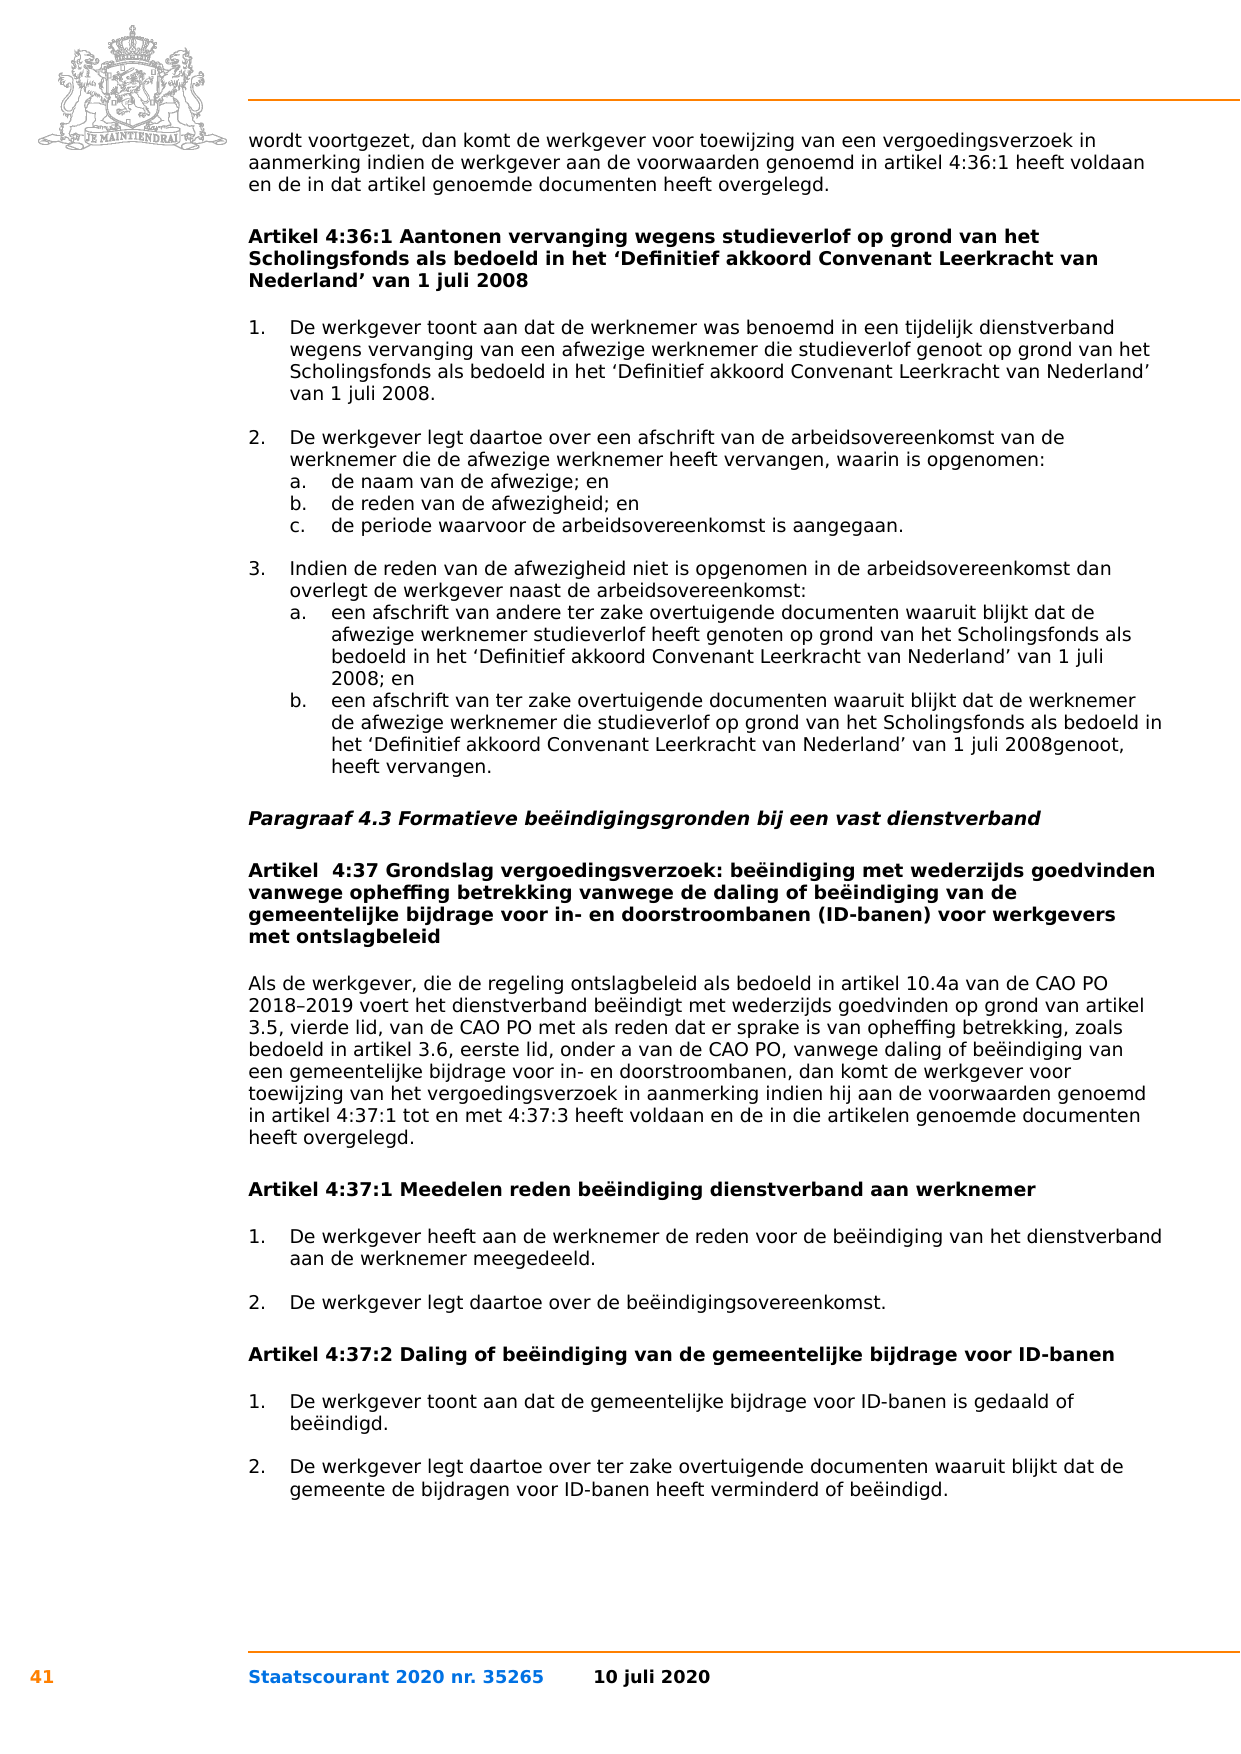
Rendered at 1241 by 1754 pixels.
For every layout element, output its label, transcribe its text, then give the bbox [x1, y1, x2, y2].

picture [38, 25, 227, 150]
text a. de naam van de afwezige; en [289, 471, 1163, 492]
text 2. De werkgever legt daartoe over een afschrift van de arbeidsovereenkomst van de werknemer die de afwezige werknemer heeft vervangen, waarin is opgenomen: [248, 427, 1163, 471]
subtitle Artikel 4:37 Grondslag vergoedingsverzoek: beëindiging met wederzijds goedvinden vanwege opheffing betrekking vanwege de daling of beëindiging van de gemeentelijke bijdrage voor in- en doorstroombanen (ID-banen) voor werkgevers met ontslagbeleid [248, 860, 1163, 948]
text Als de werkgever, die de regeling ontslagbeleid als bedoeld in artikel 10.4a van de CAO PO 2018–2019 voert het dienstverband beëindigt met wederzijds goedvinden op grond van artikel 3.5, vierde lid, van de CAO PO met als reden dat er sprake is van opheffing betrekking, zoals bedoeld in artikel 3.6, eerste lid, onder a van de CAO PO, vanwege daling of beëindiging van een gemeentelijke bijdrage voor in- en doorstroombanen, dan komt de werkgever voor toewijzing van het vergoedingsverzoek in aanmerking indien hij aan de voorwaarden genoemd in artikel 4:37:1 tot en met 4:37:3 heeft voldaan en de in die artikelen genoemde documenten heeft overgelegd. [248, 973, 1163, 1149]
subtitle Paragraaf 4.3 Formatieve beëindigingsgronden bij een vast dienstverband [248, 808, 1163, 830]
text wordt voortgezet, dan komt de werkgever voor toewijzing van een vergoedingsverzoek in aanmerking indien de werkgever aan de voorwaarden genoemd in artikel 4:36:1 heeft voldaan en de in dat artikel genoemde documenten heeft overgelegd. [248, 130, 1163, 196]
text 3. Indien de reden van de afwezigheid niet is opgenomen in de arbeidsovereenkomst dan overlegt de werkgever naast de arbeidsovereenkomst: [248, 558, 1163, 602]
text 2. De werkgever legt daartoe over ter zake overtuigende documenten waaruit blijkt dat de gemeente de bijdragen voor ID-banen heeft verminderd of beëindigd. [248, 1456, 1163, 1500]
subtitle Artikel 4:37:1 Meedelen reden beëindiging dienstverband aan werknemer [248, 1179, 1163, 1201]
subtitle Artikel 4:37:2 Daling of beëindiging van de gemeentelijke bijdrage voor ID-banen [248, 1344, 1163, 1366]
text 1. De werkgever toont aan dat de gemeentelijke bijdrage voor ID-banen is gedaald of beëindigd. [248, 1391, 1163, 1434]
text 1. De werkgever toont aan dat de werknemer was benoemd in een tijdelijk dienstverband wegens vervanging van een afwezige werknemer die studieverlof genoot op grond van het Scholingsfonds als bedoeld in het ‘Definitief akkoord Convenant Leerkracht van Nederland’ van 1 juli 2008. [248, 317, 1163, 405]
text b. een afschrift van ter zake overtuigende documenten waaruit blijkt dat de werknemer de afwezige werknemer die studieverlof op grond van het Scholingsfonds als bedoeld in het ‘Definitief akkoord Convenant Leerkracht van Nederland’ van 1 juli 2008genoot, heeft vervangen. [289, 690, 1163, 778]
text b. de reden van de afwezigheid; en [289, 492, 1163, 514]
text 1. De werkgever heeft aan de werknemer de reden voor de beëindiging van het dienstverband aan de werknemer meegedeeld. [248, 1226, 1163, 1270]
text 2. De werkgever legt daartoe over de beëindigingsovereenkomst. [248, 1292, 1163, 1314]
text a. een afschrift van andere ter zake overtuigende documenten waaruit blijkt dat de afwezige werknemer studieverlof heeft genoten op grond van het Scholingsfonds als bedoeld in het ‘Definitief akkoord Convenant Leerkracht van Nederland’ van 1 juli 2008; en [289, 602, 1163, 690]
text c. de periode waarvoor de arbeidsovereenkomst is aangegaan. [289, 514, 1163, 536]
subtitle Artikel 4:36:1 Aantonen vervanging wegens studieverlof op grond van het Scholingsfonds als bedoeld in het ‘Definitief akkoord Convenant Leerkracht van Nederland’ van 1 juli 2008 [248, 226, 1163, 292]
